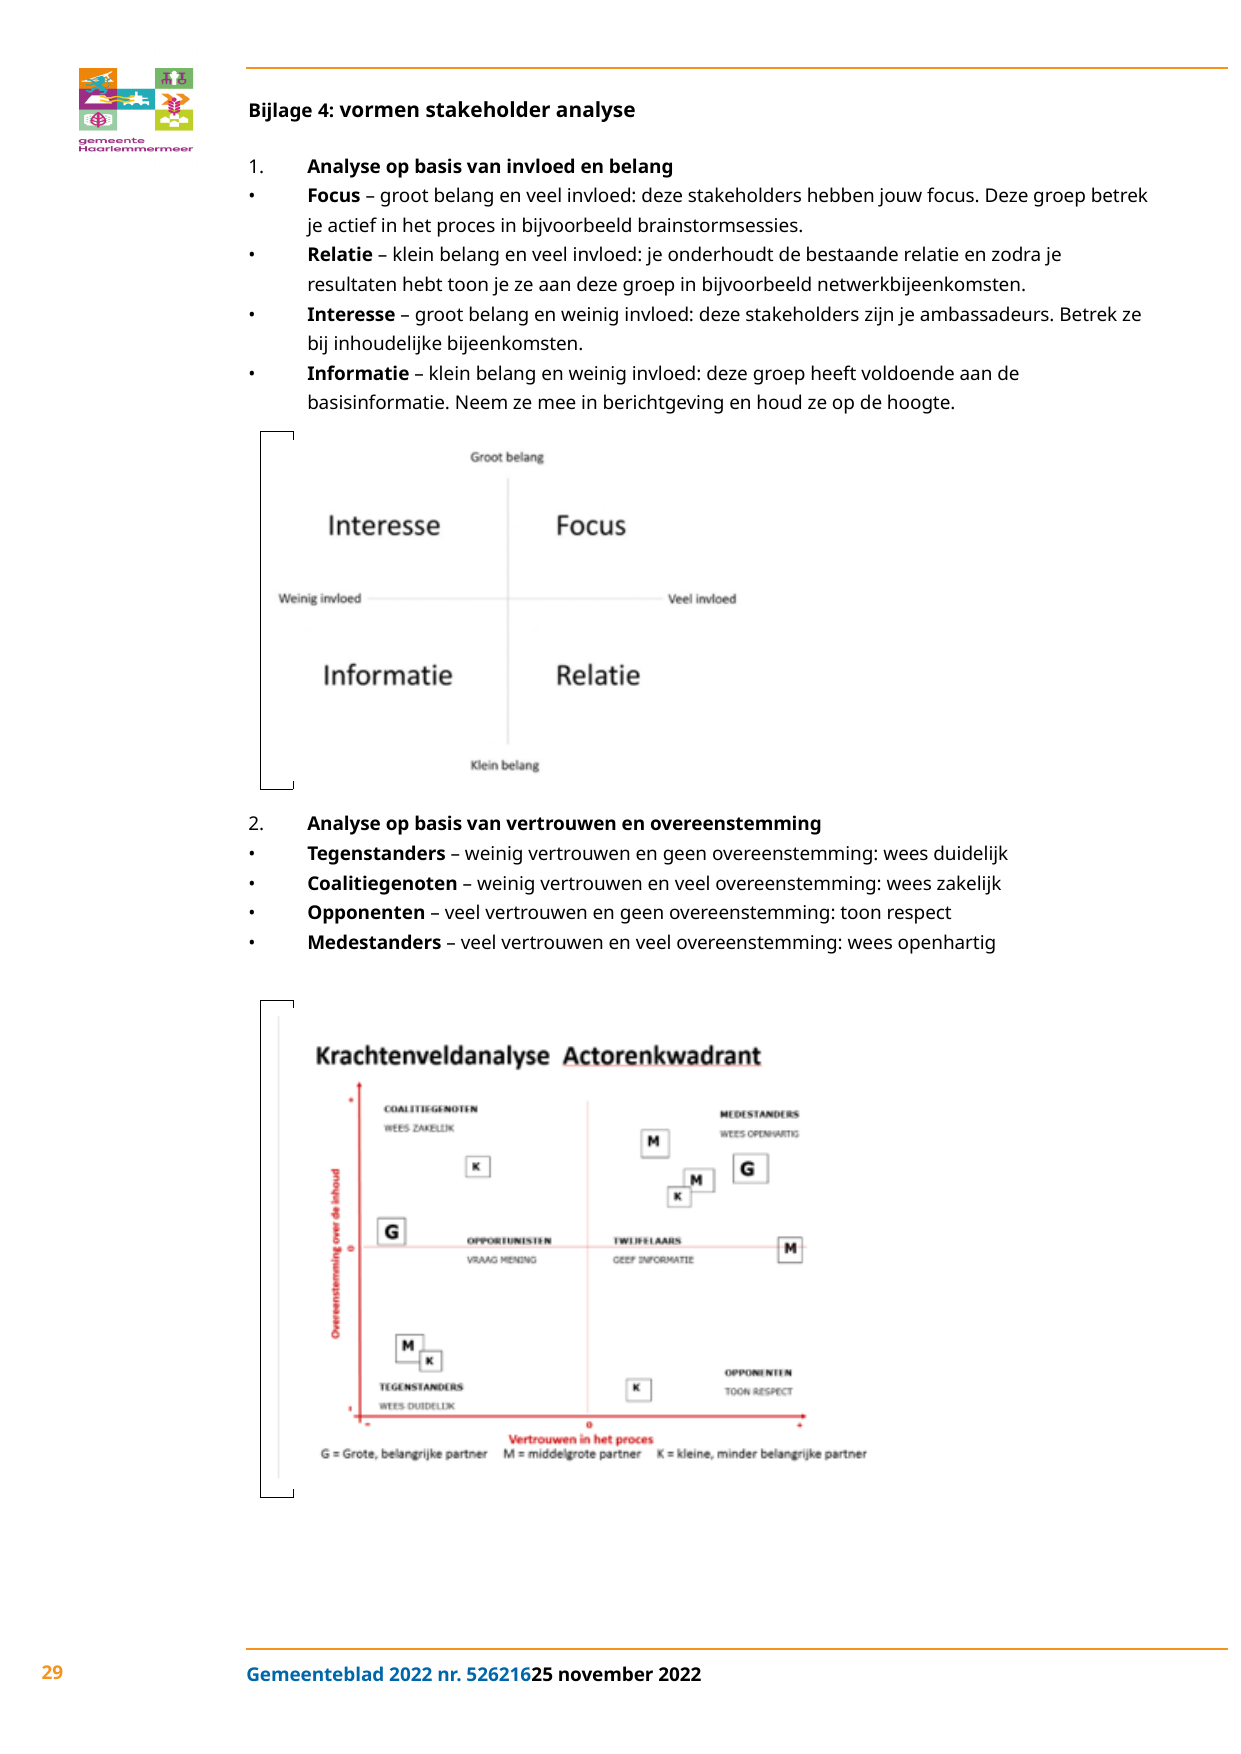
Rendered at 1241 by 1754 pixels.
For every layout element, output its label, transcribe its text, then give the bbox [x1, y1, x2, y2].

list Relatie – klein belang en veel invloed: je onderhoudt de bestaande relatie en zodra je resultaten hebt toon je ze aan deze groep in bijvoorbeeld netwerkbijeenkomsten. [248, 242, 1152, 297]
picture [268, 1008, 889, 1489]
list Informatie – klein belang en weinig invloed: deze groep heeft voldoende aan de basisinformatie. Neem ze mee in berichtgeving en houd ze op de hoogte. [248, 360, 1152, 415]
picture [41, 47, 231, 172]
list Opponenten – veel vertrouwen en geen overeenstemming: toon respect [248, 899, 1152, 925]
list Interesse – groot belang en weinig invloed: deze stakeholders zijn je ambassadeurs. Betrek ze bij inhoudelijke bijeenkomsten. [248, 301, 1152, 356]
list Medestanders – veel vertrouwen en veel overeenstemming: wees openhartig [248, 929, 1152, 954]
list Tegenstanders – weinig vertrouwen en geen overeenstemming: wees duidelijk [248, 840, 1152, 866]
list Analyse op basis van invloed en belang [248, 153, 1152, 179]
list Focus – groot belang en veel invloed: deze stakeholders hebben jouw focus. Deze groep betrek je actief in het proces in bijvoorbeeld brainstormsessies. [248, 182, 1152, 238]
list Analyse op basis van vertrouwen en overeenstemming [248, 811, 1152, 836]
list Coalitiegenoten – weinig vertrouwen en veel overeenstemming: wees zakelijk [248, 870, 1152, 895]
text Bijlage 4: vormen stakeholder analyse [248, 95, 1152, 123]
picture [268, 440, 742, 781]
